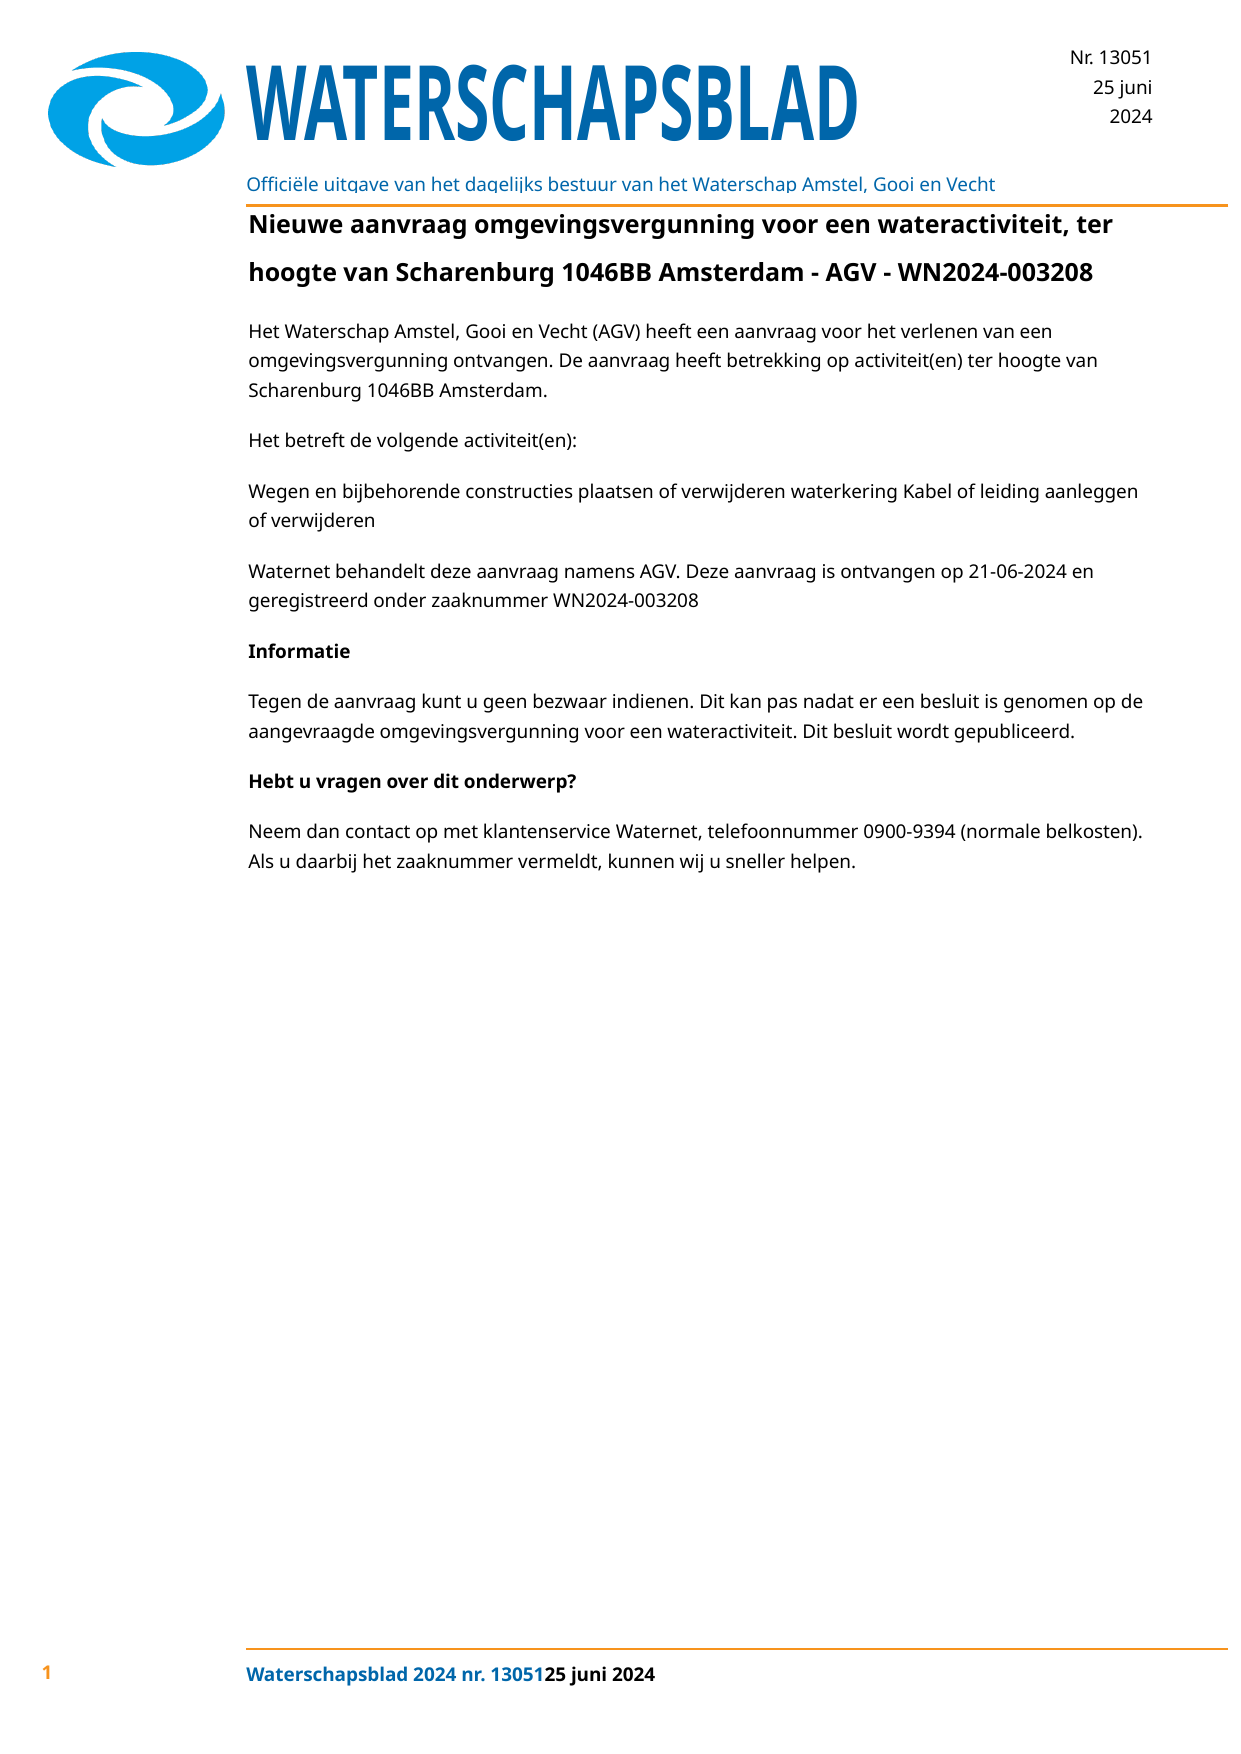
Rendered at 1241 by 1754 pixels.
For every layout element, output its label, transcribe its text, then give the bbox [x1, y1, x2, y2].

text Tegen de aanvraag kunt u geen bezwaar indienen. Dit kan pas nadat er een besluit is genomen op de aangevraagde omgevingsvergunning voor een wateractiviteit. Dit besluit wordt gepubliceerd. [248, 688, 1152, 744]
text Informatie [248, 638, 1152, 664]
text Het betreft de volgende activiteit(en): [248, 427, 1152, 453]
text Nieuwe aanvraag omgevingsvergunning voor een wateractiviteit, ter hoogte van Scharenburg 1046BB Amsterdam - AGV - WN2024-003208 [248, 207, 1152, 288]
text Wegen en bijbehorende constructies plaatsen of verwijderen waterkering Kabel of leiding aanleggen of verwijderen [248, 478, 1152, 533]
text Hebt u vragen over dit onderwerp? [248, 768, 1152, 794]
text Het Waterschap Amstel, Gooi en Vecht (AGV) heeft een aanvraag voor het verlenen van een omgevingsvergunning ontvangen. De aanvraag heeft betrekking op activiteit(en) ter hoogte van Scharenburg 1046BB Amsterdam. [248, 318, 1152, 403]
picture [41, 47, 231, 172]
text Waternet behandelt deze aanvraag namens AGV. Deze aanvraag is ontvangen op 21-06-2024 en geregistreerd onder zaaknummer WN2024-003208 [248, 558, 1152, 613]
text Neem dan contact op met klantenservice Waternet, telefoonnummer 0900-9394 (normale belkosten). Als u daarbij het zaaknummer vermeldt, kunnen wij u sneller helpen. [248, 819, 1152, 874]
